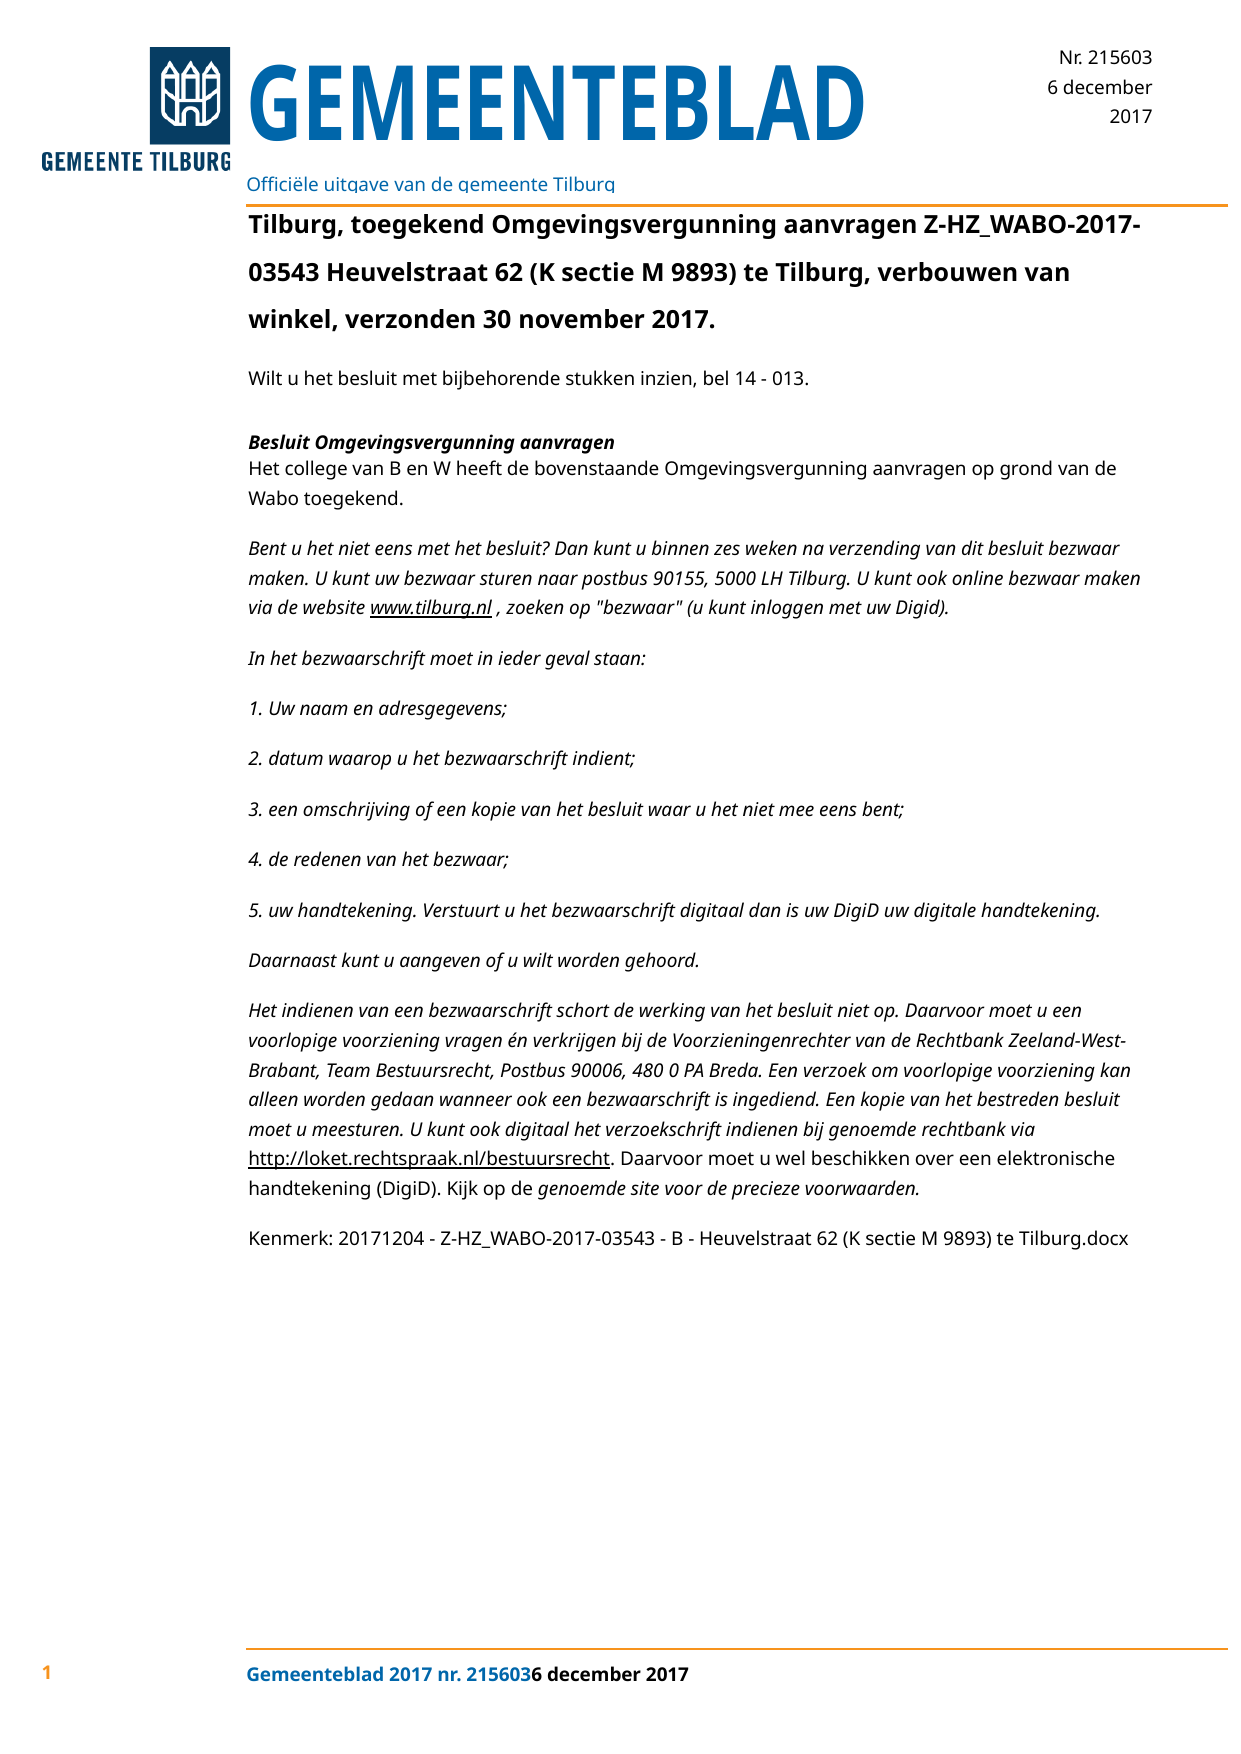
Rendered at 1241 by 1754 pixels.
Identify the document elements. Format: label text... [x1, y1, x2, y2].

text Tilburg, toegekend Omgevingsvergunning aanvragen Z-HZ_WABO-2017-03543 Heuvelstraat 62 (K sectie M 9893) te Tilburg, verbouwen van winkel, verzonden 30 november 2017. [248, 207, 1152, 336]
text Daarnaast kunt u aangeven of u wilt worden gehoord. [248, 947, 1152, 973]
text Kenmerk: 20171204 - Z-HZ_WABO-2017-03543 - B - Heuvelstraat 62 (K sectie M 9893) te Tilburg.docx [248, 1226, 1152, 1251]
text Het indienen van een bezwaarschrift schort de werking van het besluit niet op. Daarvoor moet u een voorlopige voorziening vragen én verkrijgen bij de Voorzieningenrechter van de Rechtbank Zeeland-West-Brabant, Team Bestuursrecht, Postbus 90006, 480 0 PA Breda. Een verzoek om voorlopige voorziening kan alleen worden gedaan wanneer ook een bezwaarschrift is ingediend. Een kopie van het bestreden besluit moet u meesturen. U kunt ook digitaal het verzoekschrift indienen bij genoemde rechtbank via http://loket.rechtspraak.nl/bestuursrecht. Daarvoor moet u wel beschikken over een elektronische handtekening (DigiD). Kijk op de genoemde site voor de precieze voorwaarden. [248, 998, 1152, 1201]
picture [41, 47, 231, 172]
text 4. de redenen van het bezwaar; [248, 846, 1152, 872]
text In het bezwaarschrift moet in ieder geval staan: [248, 645, 1152, 671]
text 2. datum waarop u het bezwaarschrift indient; [248, 746, 1152, 771]
text 1. Uw naam en adresgegevens; [248, 695, 1152, 721]
text 5. uw handtekening. Verstuurt u het bezwaarschrift digitaal dan is uw DigiD uw digitale handtekening. [248, 897, 1152, 923]
text 3. een omschrijving of een kopie van het besluit waar u het niet mee eens bent; [248, 796, 1152, 822]
text Wilt u het besluit met bijbehorende stukken inzien, bel 14 - 013. [248, 366, 1152, 391]
text Het college van B en W heeft de bovenstaande Omgevingsvergunning aanvragen op grond van de Wabo toegekend. [248, 455, 1152, 511]
text Bent u het niet eens met het besluit? Dan kunt u binnen zes weken na verzending van dit besluit bezwaar maken. U kunt uw bezwaar sturen naar postbus 90155, 5000 LH Tilburg. U kunt ook online bezwaar maken via de website www.tilburg.nl , zoeken op "bezwaar" (u kunt inloggen met uw Digid). [248, 535, 1152, 620]
text Besluit Omgevingsvergunning aanvragen [248, 429, 1152, 455]
